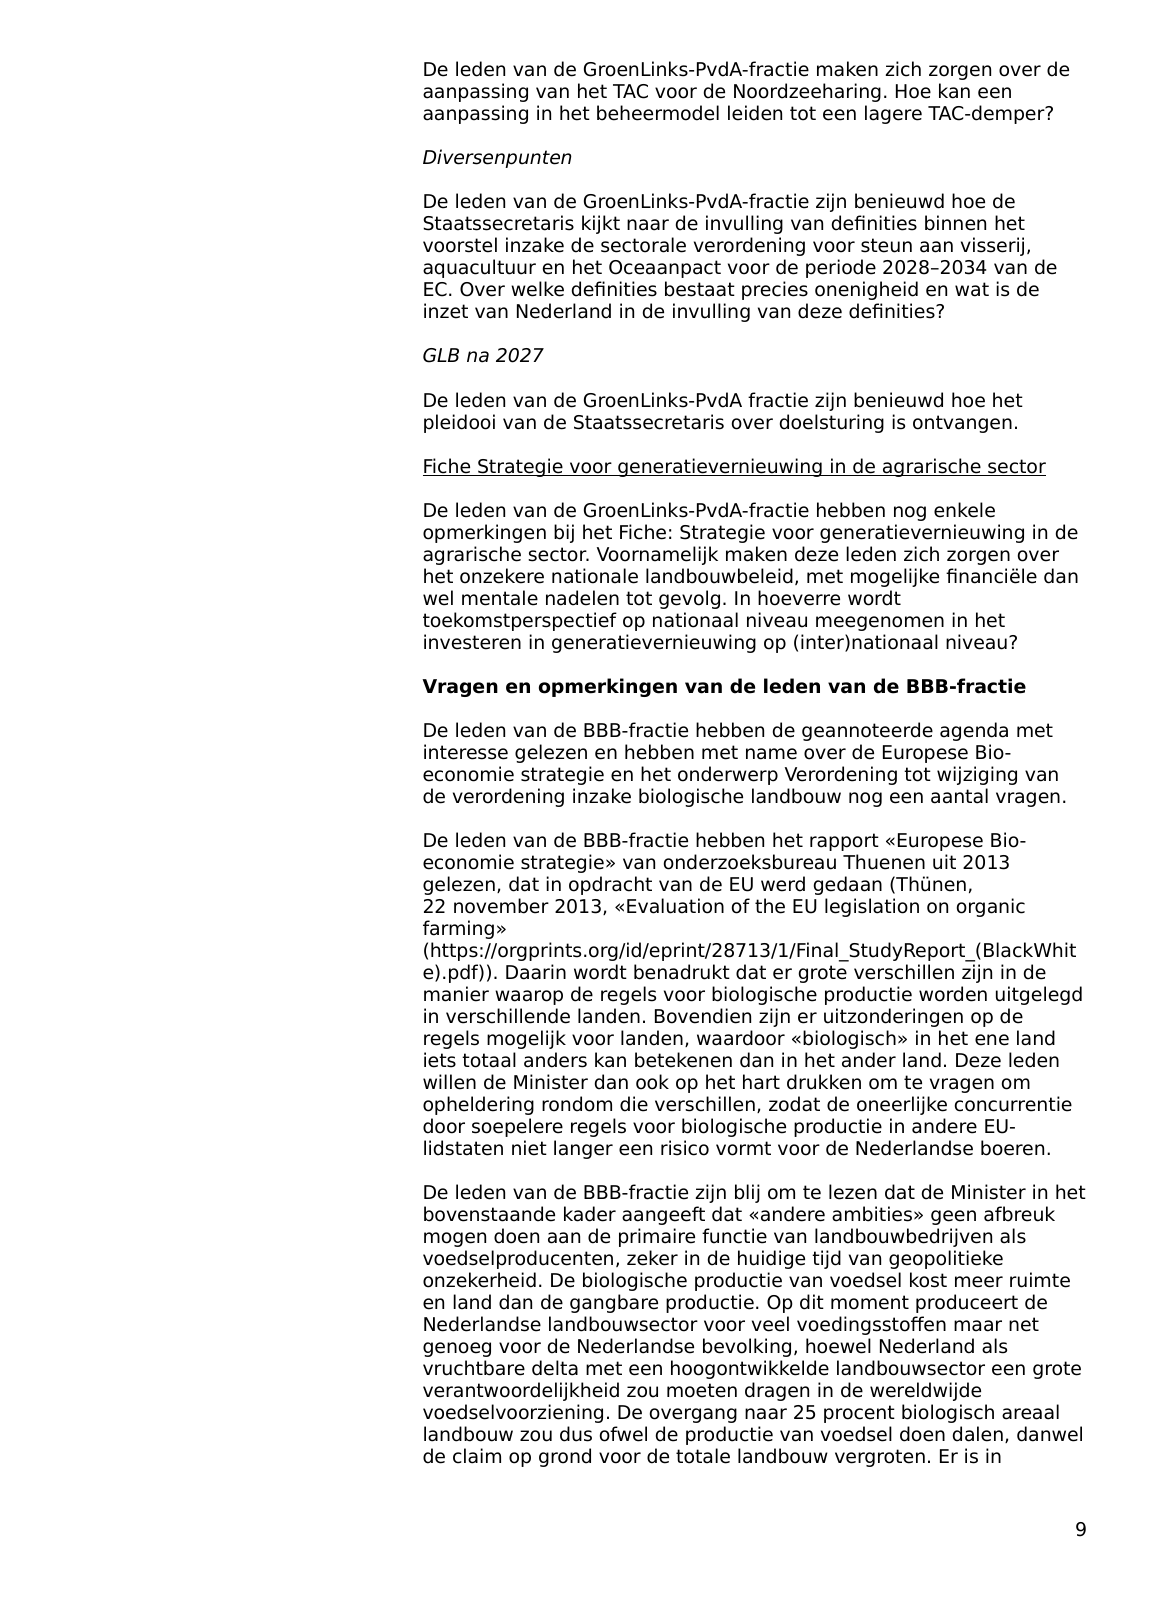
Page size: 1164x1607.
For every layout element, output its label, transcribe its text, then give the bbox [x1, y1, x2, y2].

text De leden van de GroenLinks-PvdA-fractie maken zich zorgen over de aanpassing van het TAC voor de Noordzeeharing. Hoe kan een aanpassing in het beheermodel leiden tot een lagere TAC-demper? [422, 59, 1087, 125]
subtitle GLB na 2027 [422, 345, 1087, 367]
text De leden van de BBB-fractie hebben de geannoteerde agenda met interesse gelezen en hebben met name over de Europese Bio-economie strategie en het onderwerp Verordening tot wijziging van de verordening inzake biologische landbouw nog een aantal vragen. [422, 720, 1087, 808]
subtitle Vragen en opmerkingen van de leden van de BBB-fractie [422, 676, 1087, 698]
text De leden van de GroenLinks-PvdA-fractie zijn benieuwd hoe de Staatssecretaris kijkt naar de invulling van definities binnen het voorstel inzake de sectorale verordening voor steun aan visserij, aquacultuur en het Oceaanpact voor de periode 2028–2034 van de EC. Over welke definities bestaat precies onenigheid en wat is de inzet van Nederland in de invulling van deze definities? [422, 191, 1087, 323]
text De leden van de GroenLinks-PvdA fractie zijn benieuwd hoe het pleidooi van de Staatssecretaris over doelsturing is ontvangen. [422, 389, 1087, 433]
subtitle Diversenpunten [422, 147, 1087, 169]
text De leden van de GroenLinks-PvdA-fractie hebben nog enkele opmerkingen bij het Fiche: Strategie voor generatievernieuwing in de agrarische sector. Voornamelijk maken deze leden zich zorgen over het onzekere nationale landbouwbeleid, met mogelijke financiële dan wel mentale nadelen tot gevolg. In hoeverre wordt toekomstperspectief op nationaal niveau meegenomen in het investeren in generatievernieuwing op (inter)nationaal niveau? [422, 500, 1087, 654]
text De leden van de BBB-fractie hebben het rapport «Europese Bio-economie strategie» van onderzoeksbureau Thuenen uit 2013 gelezen, dat in opdracht van de EU werd gedaan (Thünen, 22 november 2013, «Evaluation of the EU legislation on organic farming» (https://orgprints.org/id/eprint/28713/1/Final_StudyReport_(BlackWhite).pdf)). Daarin wordt benadrukt dat er grote verschillen zijn in de manier waarop de regels voor biologische productie worden uitgelegd in verschillende landen. Bovendien zijn er uitzonderingen op de regels mogelijk voor landen, waardoor «biologisch» in het ene land iets totaal anders kan betekenen dan in het ander land. Deze leden willen de Minister dan ook op het hart drukken om te vragen om opheldering rondom die verschillen, zodat de oneerlijke concurrentie door soepelere regels voor biologische productie in andere EU-lidstaten niet langer een risico vormt voor de Nederlandse boeren. [422, 830, 1087, 1160]
text De leden van de BBB-fractie zijn blij om te lezen dat de Minister in het bovenstaande kader aangeeft dat «andere ambities» geen afbreuk mogen doen aan de primaire functie van landbouwbedrijven als voedselproducenten, zeker in de huidige tijd van geopolitieke onzekerheid. De biologische productie van voedsel kost meer ruimte en land dan de gangbare productie. Op dit moment produceert de Nederlandse landbouwsector voor veel voedingsstoffen maar net genoeg voor de Nederlandse bevolking, hoewel Nederland als vruchtbare delta met een hoogontwikkelde landbouwsector een grote verantwoordelijkheid zou moeten dragen in de wereldwijde voedselvoorziening. De overgang naar 25 procent biologisch areaal landbouw zou dus ofwel de productie van voedsel doen dalen, danwel de claim op grond voor de totale landbouw vergroten. Er is in [422, 1182, 1087, 1468]
subtitle Fiche Strategie voor generatievernieuwing in de agrarische sector [422, 456, 1087, 478]
